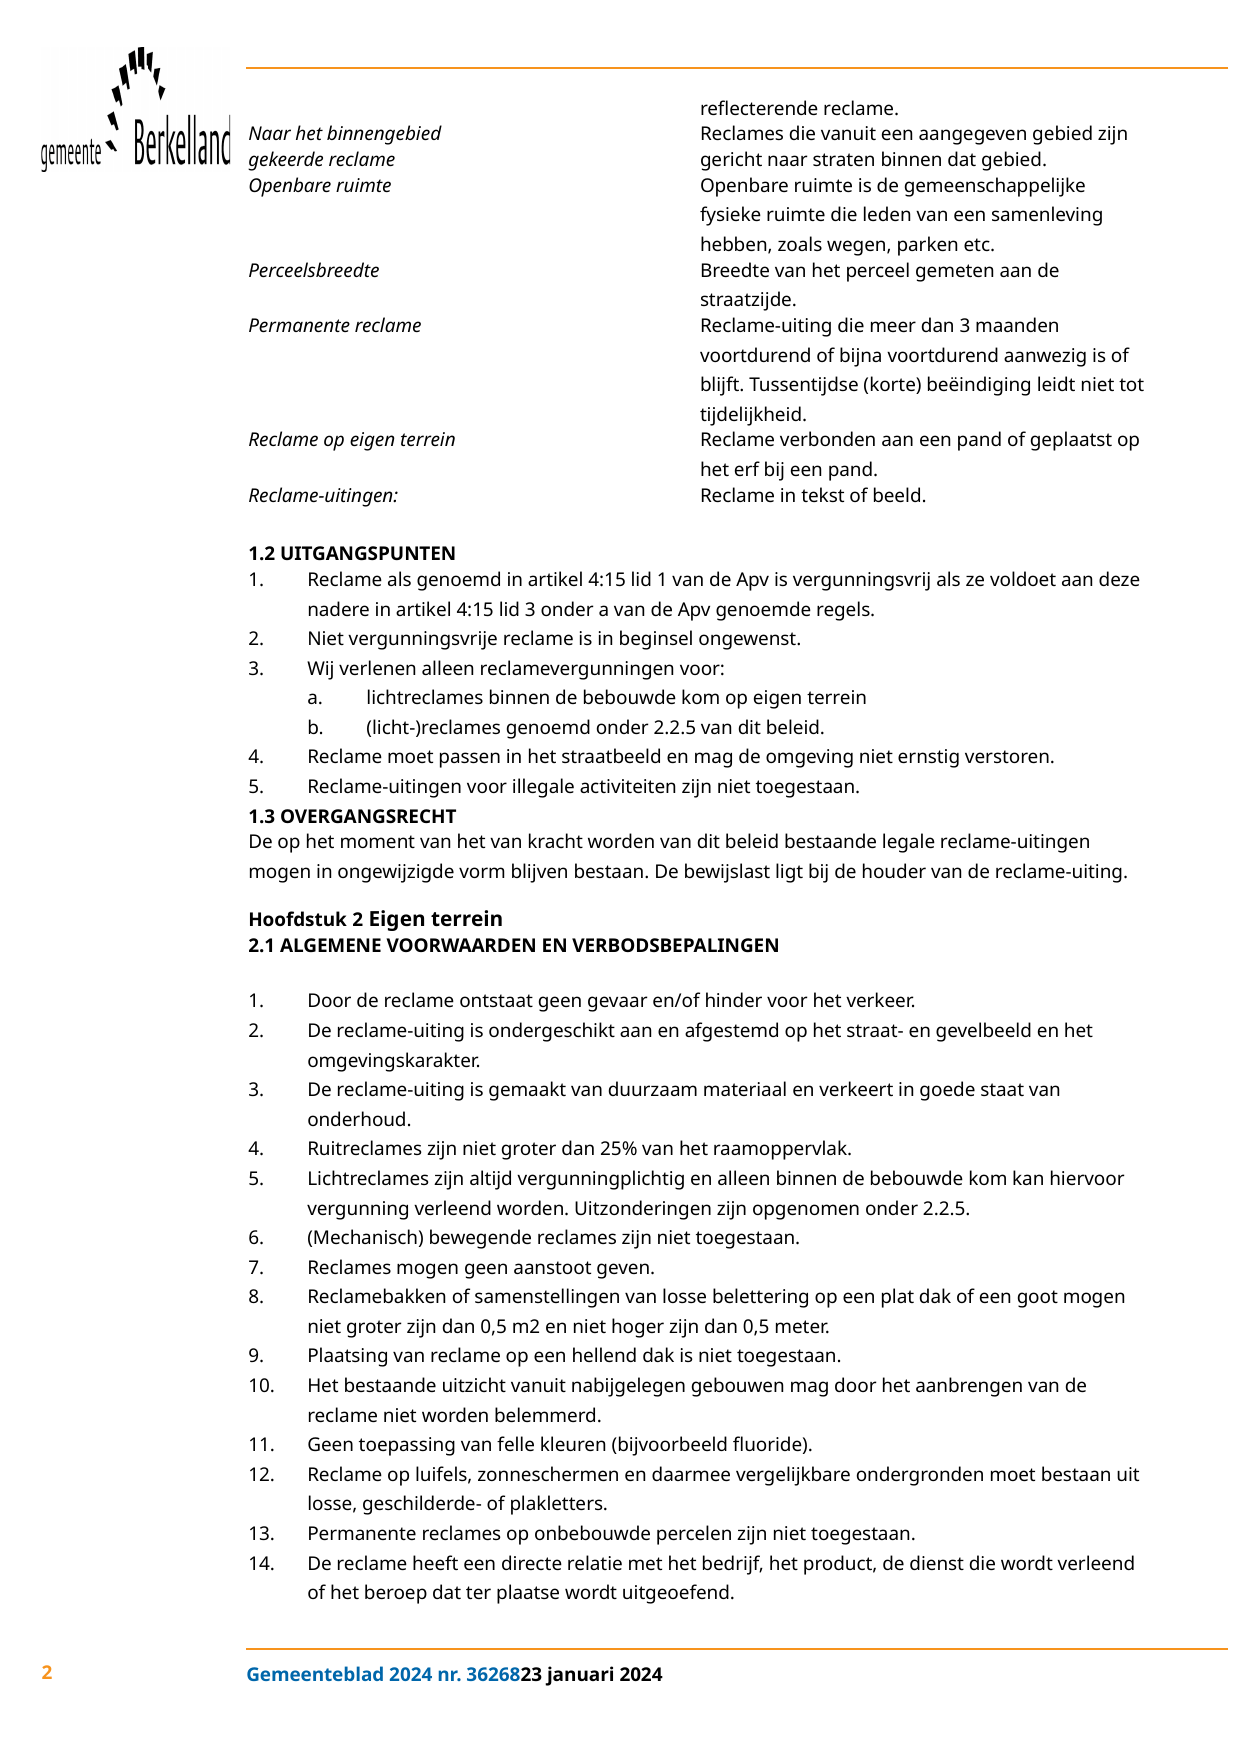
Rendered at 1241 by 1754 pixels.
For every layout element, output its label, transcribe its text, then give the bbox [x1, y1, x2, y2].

table_cell gericht naar straten binnen dat gebied. [700, 146, 1152, 172]
list Reclame als genoemd in artikel 4:15 lid 1 van de Apv is vergunningsvrij als ze voldoet aan deze nadere in artikel 4:15 lid 3 onder a van de Apv genoemde regels. [248, 566, 1152, 622]
list Ruitreclames zijn niet groter dan 25% van het raamoppervlak. [248, 1136, 1152, 1161]
table_cell Permanente reclame [248, 312, 700, 427]
picture [41, 47, 231, 172]
list De reclame-uiting is ondergeschikt aan en afgestemd op het straat- en gevelbeeld en het omgevingskarakter. [248, 1017, 1152, 1072]
table_cell Breedte van het perceel gemeten aan de straatzijde. [700, 257, 1152, 312]
table_cell Reclame op eigen terrein [248, 427, 700, 482]
list Reclames mogen geen aanstoot geven. [248, 1254, 1152, 1279]
text Hoofdstuk 2 Eigen terrein [248, 904, 1152, 932]
text 1.3 OVERGANGSRECHT [248, 803, 1152, 829]
list Niet vergunningsvrije reclame is in beginsel ongewenst. [248, 625, 1152, 651]
list Reclame op luifels, zonneschermen en daarmee vergelijkbare ondergronden moet bestaan uit losse, geschilderde- of plakletters. [248, 1461, 1152, 1516]
list De reclame-uiting is gemaakt van duurzaam materiaal en verkeert in goede staat van onderhoud. [248, 1076, 1152, 1132]
list Door de reclame ontstaat geen gevaar en/of hinder voor het verkeer. [248, 988, 1152, 1013]
list (Mechanisch) bewegende reclames zijn niet toegestaan. [248, 1224, 1152, 1250]
text De op het moment van het van kracht worden van dit beleid bestaande legale reclame-uitingen mogen in ongewijzigde vorm blijven bestaan. De bewijslast ligt bij de houder van de reclame-uiting. [248, 829, 1152, 884]
table_cell gekeerde reclame [248, 146, 700, 172]
list Reclame-uitingen voor illegale activiteiten zijn niet toegestaan. [248, 773, 1152, 799]
table_cell Reclame verbonden aan een pand of geplaatst op het erf bij een pand. [700, 427, 1152, 482]
list Het bestaande uitzicht vanuit nabijgelegen gebouwen mag door het aanbrengen van de reclame niet worden belemmerd. [248, 1372, 1152, 1427]
table_cell Reclame-uitingen: [248, 482, 700, 508]
table_cell Perceelsbreedte [248, 257, 700, 312]
list Permanente reclames op onbebouwde percelen zijn niet toegestaan. [248, 1520, 1152, 1546]
list Reclame moet passen in het straatbeeld en mag de omgeving niet ernstig verstoren. [248, 744, 1152, 769]
table_cell reflecterende reclame. [700, 95, 1152, 121]
list lichtreclames binnen de bebouwde kom op eigen terrein [307, 684, 1152, 710]
table_cell Reclame in tekst of beeld. [700, 482, 1152, 508]
table_cell Reclames die vanuit een aangegeven gebied zijn [700, 121, 1152, 146]
table_cell Openbare ruimte [248, 172, 700, 257]
table_cell Naar het binnengebied [248, 121, 700, 146]
list Geen toepassing van felle kleuren (bijvoorbeeld fluoride). [248, 1431, 1152, 1457]
list (licht-)reclames genoemd onder 2.2.5 van dit beleid. [307, 714, 1152, 740]
list De reclame heeft een directe relatie met het bedrijf, het product, de dienst die wordt verleend of het beroep dat ter plaatse wordt uitgeoefend. [248, 1550, 1152, 1605]
table_cell Reclame-uiting die meer dan 3 maanden voortdurend of bijna voortdurend aanwezig is of blijft. Tussentijdse (korte) beëindiging leidt niet tot tijdelijkheid. [700, 312, 1152, 427]
text 2.1 ALGEMENE VOORWAARDEN EN VERBODSBEPALINGEN [248, 932, 1152, 958]
list Wij verlenen alleen reclamevergunningen voor: [248, 655, 1152, 681]
table_cell [248, 95, 700, 121]
list Plaatsing van reclame op een hellend dak is niet toegestaan. [248, 1343, 1152, 1368]
list Lichtreclames zijn altijd vergunningplichtig en alleen binnen de bebouwde kom kan hiervoor vergunning verleend worden. Uitzonderingen zijn opgenomen onder 2.2.5. [248, 1165, 1152, 1220]
table_cell Openbare ruimte is de gemeenschappelijke fysieke ruimte die leden van een samenleving hebben, zoals wegen, parken etc. [700, 172, 1152, 257]
text 1.2 UITGANGSPUNTEN [248, 541, 1152, 566]
list Reclamebakken of samenstellingen van losse belettering op een plat dak of een goot mogen niet groter zijn dan 0,5 m2 en niet hoger zijn dan 0,5 meter. [248, 1283, 1152, 1339]
